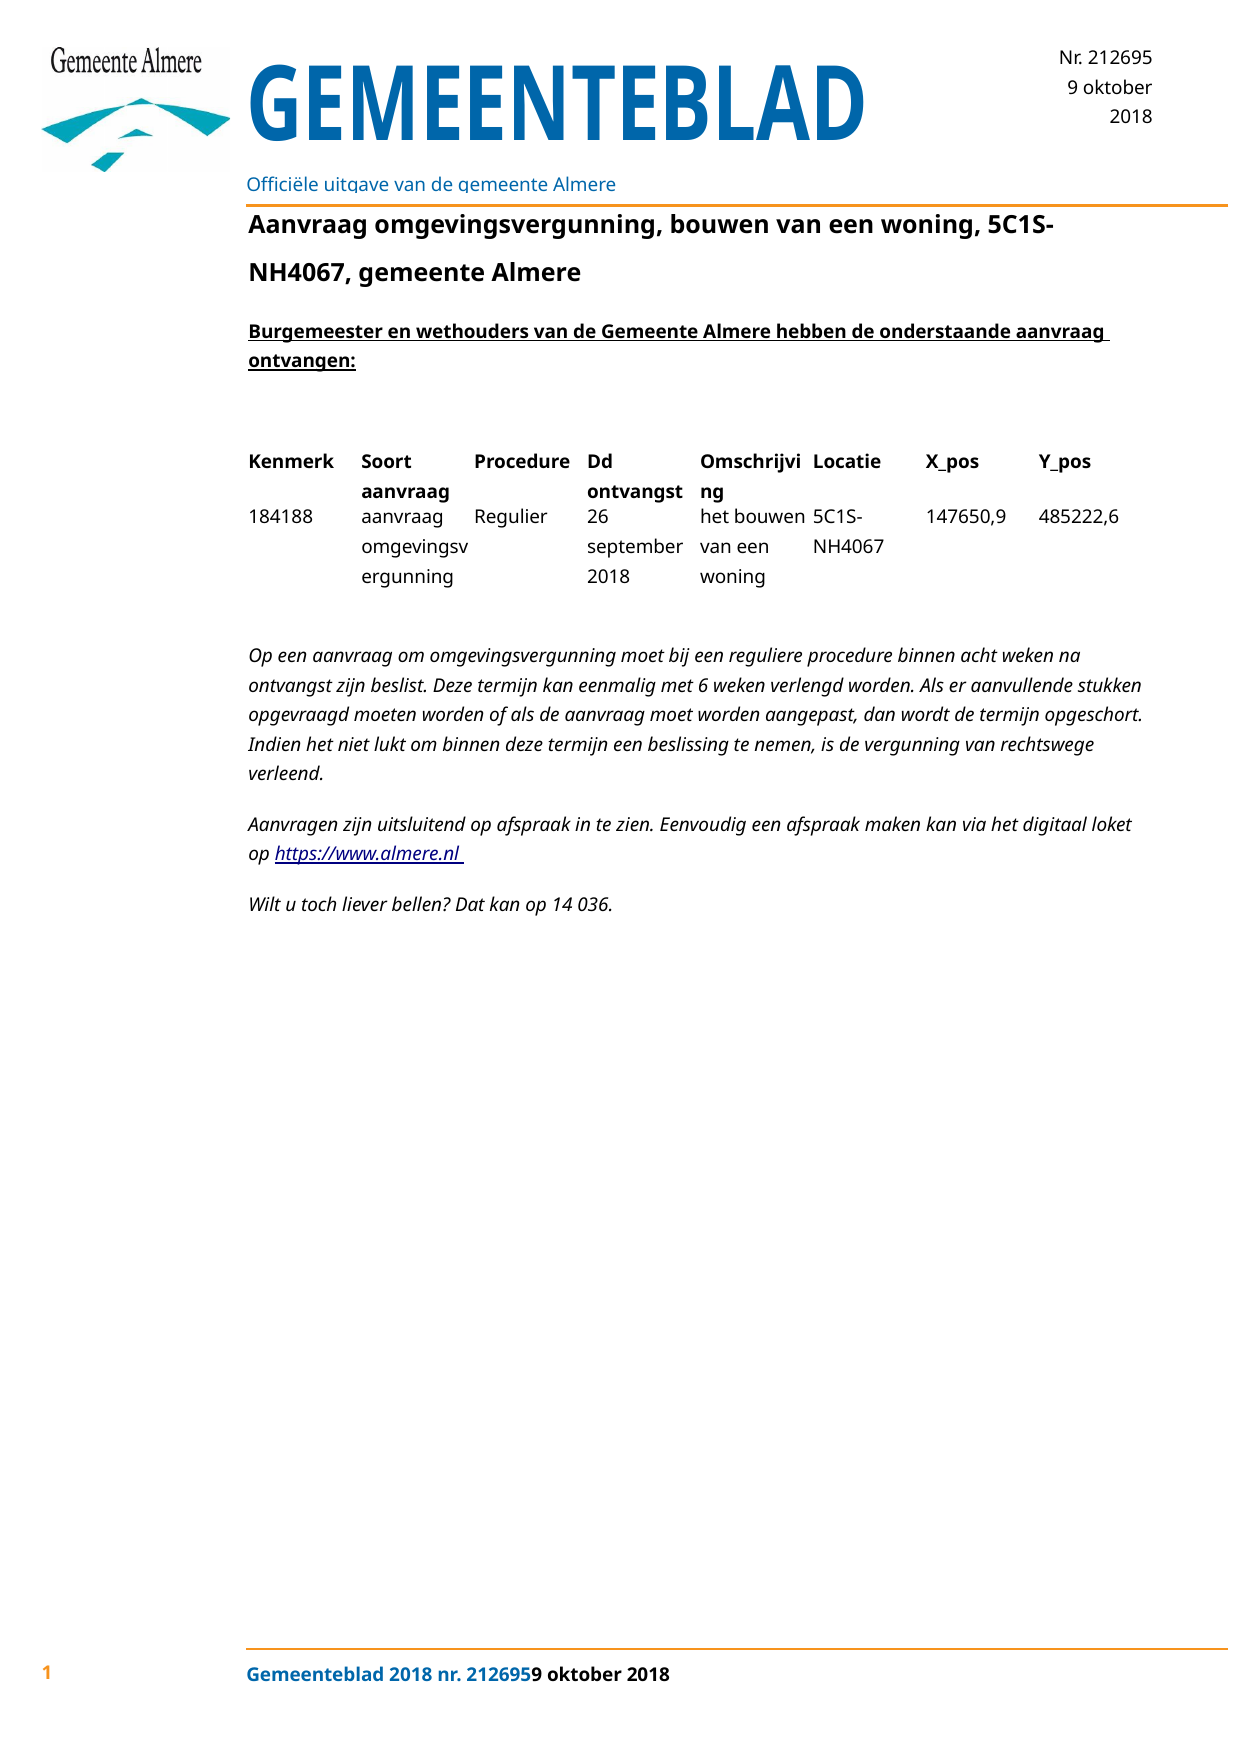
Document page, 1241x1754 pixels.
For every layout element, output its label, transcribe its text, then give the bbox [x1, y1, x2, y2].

table_cell het bouwen van een woning [700, 504, 813, 589]
table_cell 5C1S-NH4067 [813, 504, 926, 589]
table_cell 485222,6 [1039, 504, 1152, 589]
table_header Dd ontvangst [587, 449, 700, 504]
table_header Procedure [474, 449, 587, 504]
table_cell Regulier [474, 504, 587, 589]
text Aanvraag omgevingsvergunning, bouwen van een woning, 5C1S-NH4067, gemeente Almere [248, 207, 1152, 288]
table_cell 184188 [248, 504, 361, 589]
table_cell aanvraag omgevingsvergunning [361, 504, 474, 589]
table_header Y_pos [1039, 449, 1152, 504]
picture [41, 47, 231, 172]
table_header Omschrijving [700, 449, 813, 504]
table_header Locatie [813, 449, 926, 504]
table_header Soort aanvraag [361, 449, 474, 504]
table_cell 147650,9 [926, 504, 1038, 589]
text Op een aanvraag om omgevingsvergunning moet bij een reguliere procedure binnen acht weken na ontvangst zijn beslist. Deze termijn kan eenmalig met 6 weken verlengd worden. Als er aanvullende stukken opgevraagd moeten worden of als de aanvraag moet worden aangepast, dan wordt de termijn opgeschort. Indien het niet lukt om binnen deze termijn een beslissing te nemen, is de vergunning van rechtswege verleend. [248, 642, 1152, 786]
text Aanvragen zijn uitsluitend op afspraak in te zien. Eenvoudig een afspraak maken kan via het digitaal loket op https://www.almere.nl [248, 811, 1152, 866]
text Burgemeester en wethouders van de Gemeente Almere hebben de onderstaande aanvraag ontvangen: [248, 318, 1152, 373]
table_cell 26 september 2018 [587, 504, 700, 589]
table_header X_pos [926, 449, 1038, 504]
text Wilt u toch liever bellen? Dat kan op 14 036. [248, 891, 1152, 917]
table_header Kenmerk [248, 449, 361, 504]
